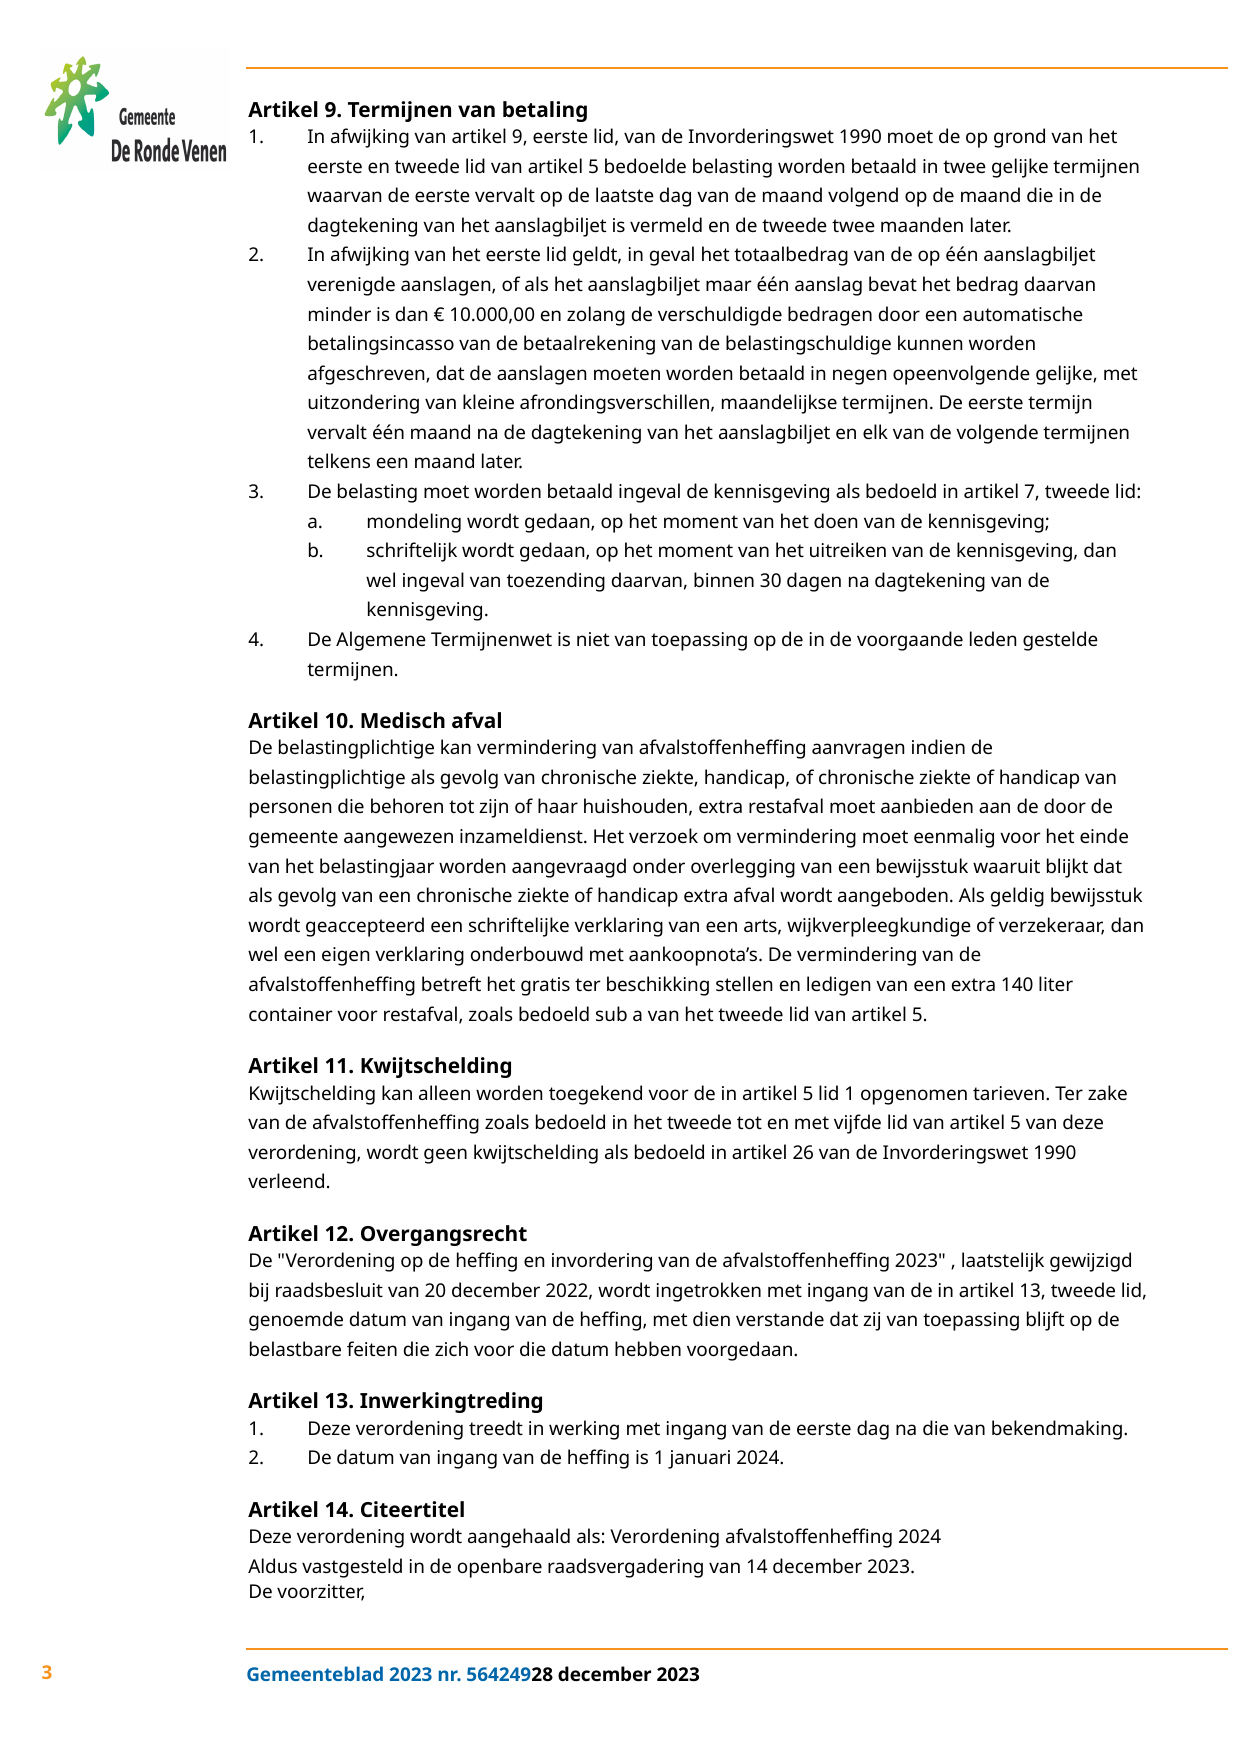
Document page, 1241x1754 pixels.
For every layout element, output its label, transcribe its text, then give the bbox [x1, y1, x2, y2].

text Artikel 9. Termijnen van betaling [248, 95, 1152, 123]
list De belasting moet worden betaald ingeval de kennisgeving als bedoeld in artikel 7, tweede lid: [248, 478, 1152, 504]
list De datum van ingang van de heffing is 1 januari 2024. [248, 1444, 1152, 1470]
text Deze verordening wordt aangehaald als: Verordening afvalstoffenheffing 2024 [248, 1523, 1152, 1549]
text Artikel 13. Inwerkingtreding [248, 1386, 1152, 1415]
text Artikel 11. Kwijtschelding [248, 1051, 1152, 1080]
text De belastingplichtige kan vermindering van afvalstoffenheffing aanvragen indien de belastingplichtige als gevolg van chronische ziekte, handicap, of chronische ziekte of handicap van personen die behoren tot zijn of haar huishouden, extra restafval moet aanbieden aan de door de gemeente aangewezen inzameldienst. Het verzoek om vermindering moet eenmalig voor het einde van het belastingjaar worden aangevraagd onder overlegging van een bewijsstuk waaruit blijkt dat als gevolg van een chronische ziekte of handicap extra afval wordt aangeboden. Als geldig bewijsstuk wordt geaccepteerd een schriftelijke verklaring van een arts, wijkverpleegkundige of verzekeraar, dan wel een eigen verklaring onderbouwd met aankoopnota’s. De vermindering van de afvalstoffenheffing betreft het gratis ter beschikking stellen en ledigen van een extra 140 liter container voor restafval, zoals bedoeld sub a van het tweede lid van artikel 5. [248, 734, 1152, 1027]
text Kwijtschelding kan alleen worden toegekend voor de in artikel 5 lid 1 opgenomen tarieven. Ter zake van de afvalstoffenheffing zoals bedoeld in het tweede tot en met vijfde lid van artikel 5 van deze verordening, wordt geen kwijtschelding als bedoeld in artikel 26 van de Invorderingswet 1990 verleend. [248, 1080, 1152, 1194]
picture [41, 47, 231, 172]
text Aldus vastgesteld in de openbare raadsvergadering van 14 december 2023. [248, 1553, 1152, 1579]
text Artikel 10. Medisch afval [248, 706, 1152, 734]
list De Algemene Termijnenwet is niet van toepassing op de in de voorgaande leden gestelde termijnen. [248, 626, 1152, 681]
list schriftelijk wordt gedaan, op het moment van het uitreiken van de kennisgeving, dan wel ingeval van toezending daarvan, binnen 30 dagen na dagtekening van de kennisgeving. [307, 537, 1152, 622]
list In afwijking van artikel 9, eerste lid, van de Invorderingswet 1990 moet de op grond van het eerste en tweede lid van artikel 5 bedoelde belasting worden betaald in twee gelijke termijnen waarvan de eerste vervalt op de laatste dag van de maand volgend op de maand die in de dagtekening van het aanslagbiljet is vermeld en de tweede twee maanden later. [248, 123, 1152, 238]
text Artikel 14. Citeertitel [248, 1495, 1152, 1523]
list Deze verordening treedt in werking met ingang van de eerste dag na die van bekendmaking. [248, 1415, 1152, 1441]
text Artikel 12. Overgangsrecht [248, 1219, 1152, 1247]
list In afwijking van het eerste lid geldt, in geval het totaalbedrag van de op één aanslagbiljet verenigde aanslagen, of als het aanslagbiljet maar één aanslag bevat het bedrag daarvan minder is dan € 10.000,00 en zolang de verschuldigde bedragen door een automatische betalingsincasso van de betaalrekening van de belastingschuldige kunnen worden afgeschreven, dat de aanslagen moeten worden betaald in negen opeenvolgende gelijke, met uitzondering van kleine afrondingsverschillen, maandelijkse termijnen. De eerste termijn vervalt één maand na de dagtekening van het aanslagbiljet en elk van de volgende termijnen telkens een maand later. [248, 242, 1152, 474]
text De "Verordening op de heffing en invordering van de afvalstoffenheffing 2023" , laatstelijk gewijzigd bij raadsbesluit van 20 december 2022, wordt ingetrokken met ingang van de in artikel 13, tweede lid, genoemde datum van ingang van de heffing, met dien verstande dat zij van toepassing blijft op de belastbare feiten die zich voor die datum hebben voorgedaan. [248, 1247, 1152, 1362]
list mondeling wordt gedaan, op het moment van het doen van de kennisgeving; [307, 508, 1152, 533]
text De voorzitter, [248, 1579, 1152, 1604]
